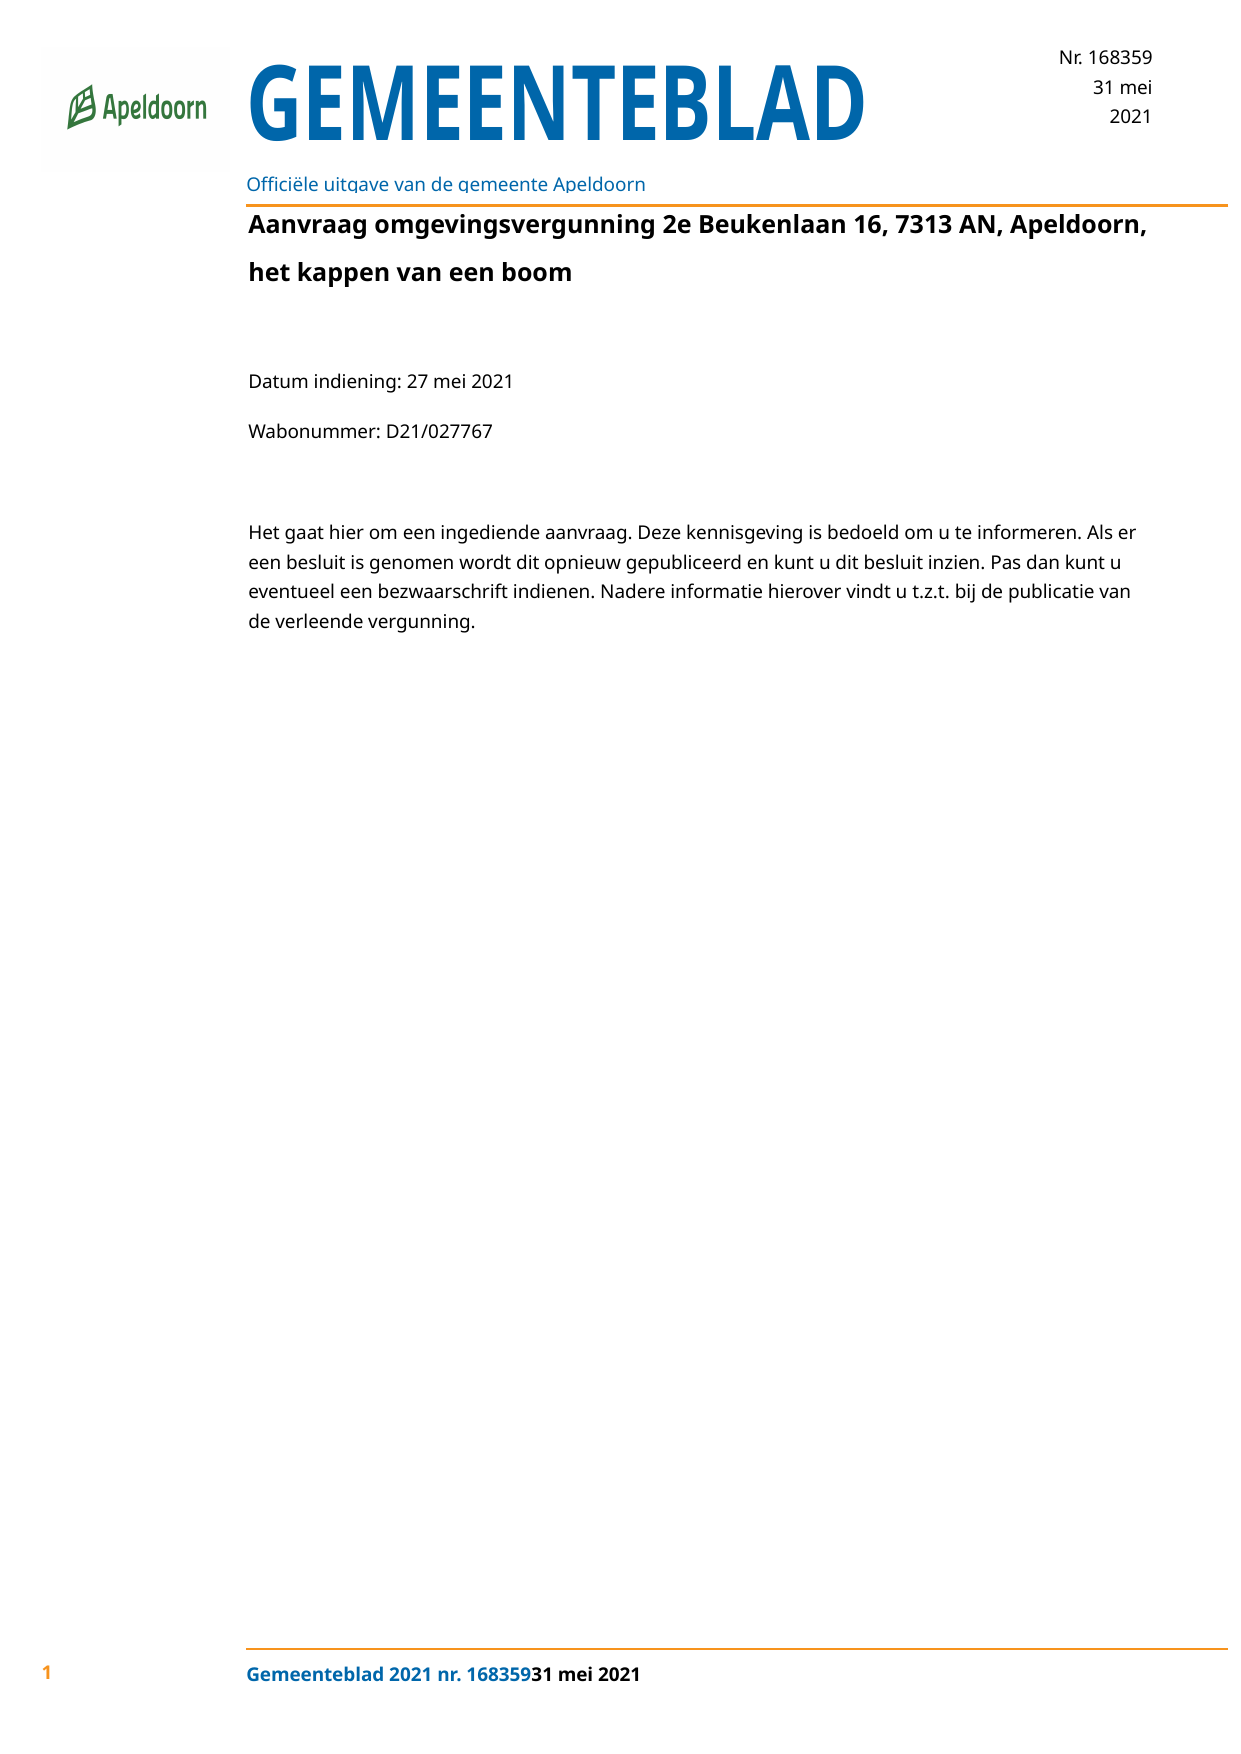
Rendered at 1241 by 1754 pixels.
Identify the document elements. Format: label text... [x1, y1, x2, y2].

text Aanvraag omgevingsvergunning 2e Beukenlaan 16, 7313 AN, Apeldoorn, het kappen van een boom [248, 207, 1152, 288]
text Datum indiening: 27 mei 2021 [248, 368, 1152, 394]
text Wabonummer: D21/027767 [248, 419, 1152, 444]
text Het gaat hier om een ingediende aanvraag. Deze kennisgeving is bedoeld om u te informeren. Als er een besluit is genomen wordt dit opnieuw gepubliceerd en kunt u dit besluit inzien. Pas dan kunt u eventueel een bezwaarschrift indienen. Nadere informatie hierover vindt u t.z.t. bij de publicatie van de verleende vergunning. [248, 519, 1152, 634]
picture [41, 47, 231, 172]
